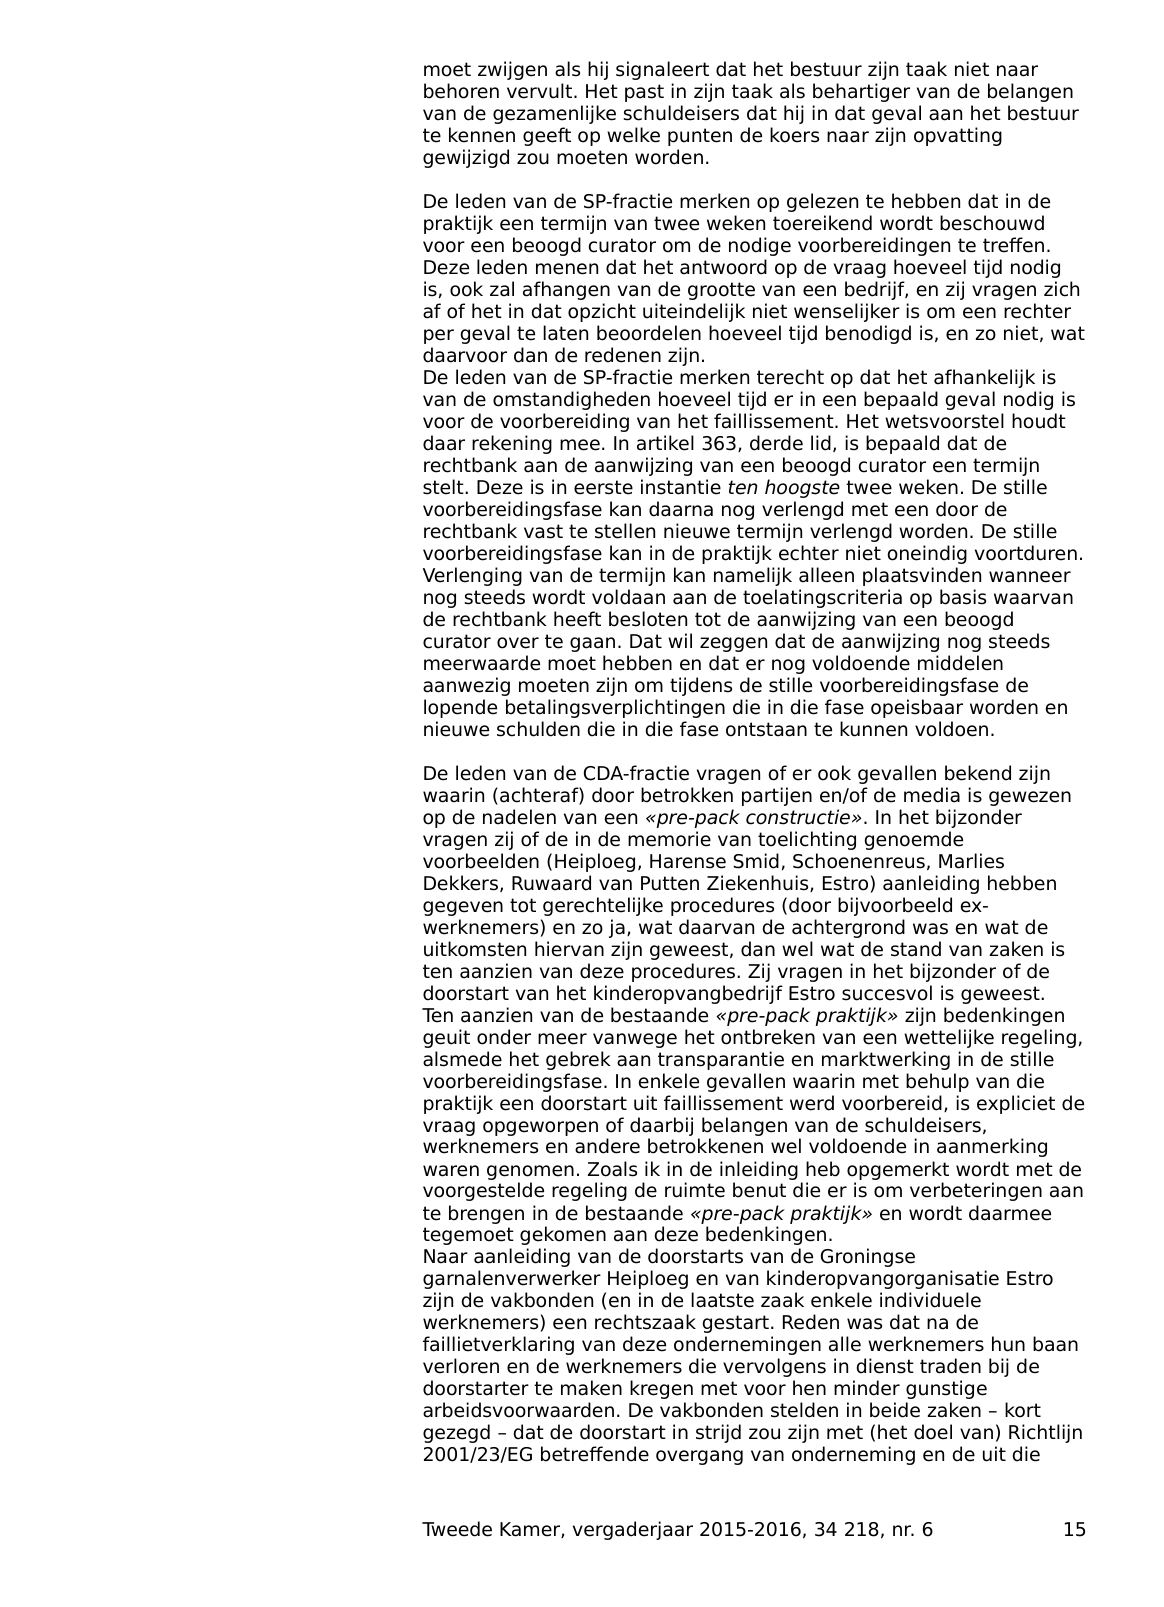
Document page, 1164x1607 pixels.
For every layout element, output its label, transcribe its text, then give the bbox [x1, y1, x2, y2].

text Ten aanzien van de bestaande «pre-pack praktijk» zijn bedenkingen geuit onder meer vanwege het ontbreken van een wettelijke regeling, alsmede het gebrek aan transparantie en marktwerking in de stille voorbereidingsfase. In enkele gevallen waarin met behulp van die praktijk een doorstart uit faillissement werd voorbereid, is expliciet de vraag opgeworpen of daarbij belangen van de schuldeisers, werknemers en andere betrokkenen wel voldoende in aanmerking waren genomen. Zoals ik in de inleiding heb opgemerkt wordt met de voorgestelde regeling de ruimte benut die er is om verbeteringen aan te brengen in de bestaande «pre-pack praktijk» en wordt daarmee tegemoet gekomen aan deze bedenkingen. [422, 1004, 1087, 1246]
text De leden van de SP-fractie merken terecht op dat het afhankelijk is van de omstandigheden hoeveel tijd er in een bepaald geval nodig is voor de voorbereiding van het faillissement. Het wetsvoorstel houdt daar rekening mee. In artikel 363, derde lid, is bepaald dat de rechtbank aan de aanwijzing van een beoogd curator een termijn stelt. Deze is in eerste instantie ten hoogste twee weken. De stille voorbereidingsfase kan daarna nog verlengd met een door de rechtbank vast te stellen nieuwe termijn verlengd worden. De stille voorbereidingsfase kan in de praktijk echter niet oneindig voortduren. Verlenging van de termijn kan namelijk alleen plaatsvinden wanneer nog steeds wordt voldaan aan de toelatingscriteria op basis waarvan de rechtbank heeft besloten tot de aanwijzing van een beoogd curator over te gaan. Dat wil zeggen dat de aanwijzing nog steeds meerwaarde moet hebben en dat er nog voldoende middelen aanwezig moeten zijn om tijdens de stille voorbereidingsfase de lopende betalingsverplichtingen die in die fase opeisbaar worden en nieuwe schulden die in die fase ontstaan te kunnen voldoen. [422, 367, 1087, 741]
text De leden van de SP-fractie merken op gelezen te hebben dat in de praktijk een termijn van twee weken toereikend wordt beschouwd voor een beoogd curator om de nodige voorbereidingen te treffen. Deze leden menen dat het antwoord op de vraag hoeveel tijd nodig is, ook zal afhangen van de grootte van een bedrijf, en zij vragen zich af of het in dat opzicht uiteindelijk niet wenselijker is om een rechter per geval te laten beoordelen hoeveel tijd benodigd is, en zo niet, wat daarvoor dan de redenen zijn. [422, 191, 1087, 367]
text De leden van de CDA-fractie vragen of er ook gevallen bekend zijn waarin (achteraf) door betrokken partijen en/of de media is gewezen op de nadelen van een «pre-pack constructie». In het bijzonder vragen zij of de in de memorie van toelichting genoemde voorbeelden (Heiploeg, Harense Smid, Schoenenreus, Marlies Dekkers, Ruwaard van Putten Ziekenhuis, Estro) aanleiding hebben gegeven tot gerechtelijke procedures (door bijvoorbeeld ex-werknemers) en zo ja, wat daarvan de achtergrond was en wat de uitkomsten hiervan zijn geweest, dan wel wat de stand van zaken is ten aanzien van deze procedures. Zij vragen in het bijzonder of de doorstart van het kinderopvangbedrijf Estro succesvol is geweest. [422, 763, 1087, 1004]
text moet zwijgen als hij signaleert dat het bestuur zijn taak niet naar behoren vervult. Het past in zijn taak als behartiger van de belangen van de gezamenlijke schuldeisers dat hij in dat geval aan het bestuur te kennen geeft op welke punten de koers naar zijn opvatting gewijzigd zou moeten worden. [422, 59, 1087, 169]
text Naar aanleiding van de doorstarts van de Groningse garnalenverwerker Heiploeg en van kinderopvangorganisatie Estro zijn de vakbonden (en in de laatste zaak enkele individuele werknemers) een rechtszaak gestart. Reden was dat na de faillietverklaring van deze ondernemingen alle werknemers hun baan verloren en de werknemers die vervolgens in dienst traden bij de doorstarter te maken kregen met voor hen minder gunstige arbeidsvoorwaarden. De vakbonden stelden in beide zaken – kort gezegd – dat de doorstart in strijd zou zijn met (het doel van) Richtlijn 2001/23/EG betreffende overgang van onderneming en de uit die [422, 1246, 1087, 1466]
